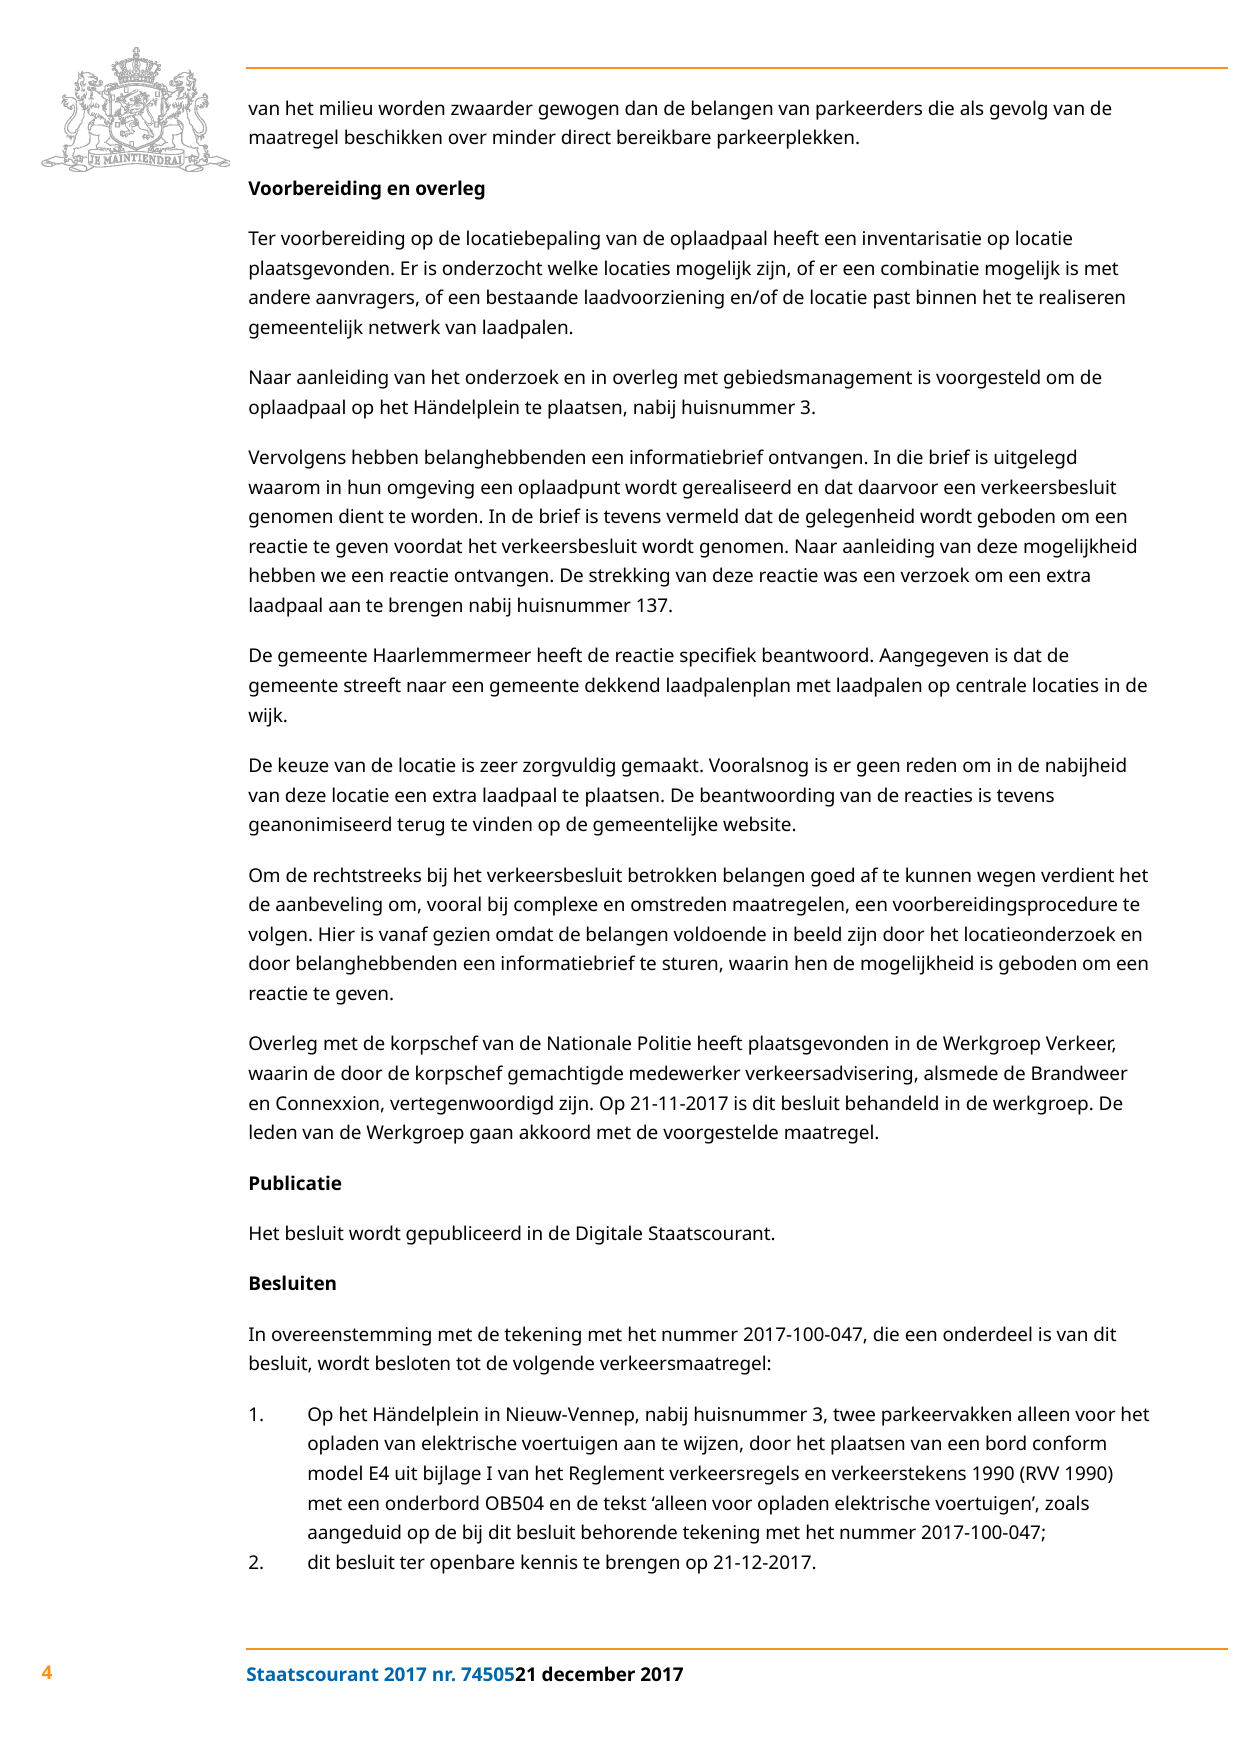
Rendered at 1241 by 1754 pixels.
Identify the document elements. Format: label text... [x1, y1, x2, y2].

picture [41, 47, 231, 172]
text Vervolgens hebben belanghebbenden een informatiebrief ontvangen. In die brief is uitgelegd waarom in hun omgeving een oplaadpunt wordt gerealiseerd en dat daarvoor een verkeersbesluit genomen dient te worden. In de brief is tevens vermeld dat de gelegenheid wordt geboden om een reactie te geven voordat het verkeersbesluit wordt genomen. Naar aanleiding van deze mogelijkheid hebben we een reactie ontvangen. De strekking van deze reactie was een verzoek om een extra laadpaal aan te brengen nabij huisnummer 137. [248, 444, 1152, 618]
text van het milieu worden zwaarder gewogen dan de belangen van parkeerders die als gevolg van de maatregel beschikken over minder direct bereikbare parkeerplekken. [248, 95, 1152, 150]
text Overleg met de korpschef van de Nationale Politie heeft plaatsgevonden in de Werkgroep Verkeer, waarin de door de korpschef gemachtigde medewerker verkeersadvisering, alsmede de Brandweer en Connexxion, vertegenwoordigd zijn. Op 21-11-2017 is dit besluit behandeld in de werkgroep. De leden van de Werkgroep gaan akkoord met de voorgestelde maatregel. [248, 1031, 1152, 1145]
list Op het Händelplein in Nieuw-Vennep, nabij huisnummer 3, twee parkeervakken alleen voor het opladen van elektrische voertuigen aan te wijzen, door het plaatsen van een bord conform model E4 uit bijlage I van het Reglement verkeersregels en verkeerstekens 1990 (RVV 1990) met een onderbord OB504 en de tekst ‘alleen voor opladen elektrische voertuigen’, zoals aangeduid op de bij dit besluit behorende tekening met het nummer 2017-100-047; [248, 1401, 1152, 1545]
text Naar aanleiding van het onderzoek en in overleg met gebiedsmanagement is voorgesteld om de oplaadpaal op het Händelplein te plaatsen, nabij huisnummer 3. [248, 364, 1152, 420]
text In overeenstemming met de tekening met het nummer 2017-100-047, die een onderdeel is van dit besluit, wordt besloten tot de volgende verkeersmaatregel: [248, 1321, 1152, 1376]
text Voorbereiding en overleg [248, 175, 1152, 201]
text De keuze van de locatie is zeer zorgvuldig gemaakt. Vooralsnog is er geen reden om in de nabijheid van deze locatie een extra laadpaal te plaatsen. De beantwoording van de reacties is tevens geanonimiseerd terug te vinden op de gemeentelijke website. [248, 752, 1152, 837]
text Publicatie [248, 1170, 1152, 1196]
text Besluiten [248, 1271, 1152, 1296]
text Om de rechtstreeks bij het verkeersbesluit betrokken belangen goed af te kunnen wegen verdient het de aanbeveling om, vooral bij complexe en omstreden maatregelen, een voorbereidingsprocedure te volgen. Hier is vanaf gezien omdat de belangen voldoende in beeld zijn door het locatieonderzoek en door belanghebbenden een informatiebrief te sturen, waarin hen de mogelijkheid is geboden om een reactie te geven. [248, 862, 1152, 1006]
text Het besluit wordt gepubliceerd in de Digitale Staatscourant. [248, 1220, 1152, 1246]
text Ter voorbereiding op de locatiebepaling van de oplaadpaal heeft een inventarisatie op locatie plaatsgevonden. Er is onderzocht welke locaties mogelijk zijn, of er een combinatie mogelijk is met andere aanvragers, of een bestaande laadvoorziening en/of de locatie past binnen het te realiseren gemeentelijk netwerk van laadpalen. [248, 225, 1152, 340]
text De gemeente Haarlemmermeer heeft de reactie specifiek beantwoord. Aangegeven is dat de gemeente streeft naar een gemeente dekkend laadpalenplan met laadpalen op centrale locaties in de wijk. [248, 643, 1152, 728]
list dit besluit ter openbare kennis te brengen op 21-12-2017. [248, 1549, 1152, 1575]
